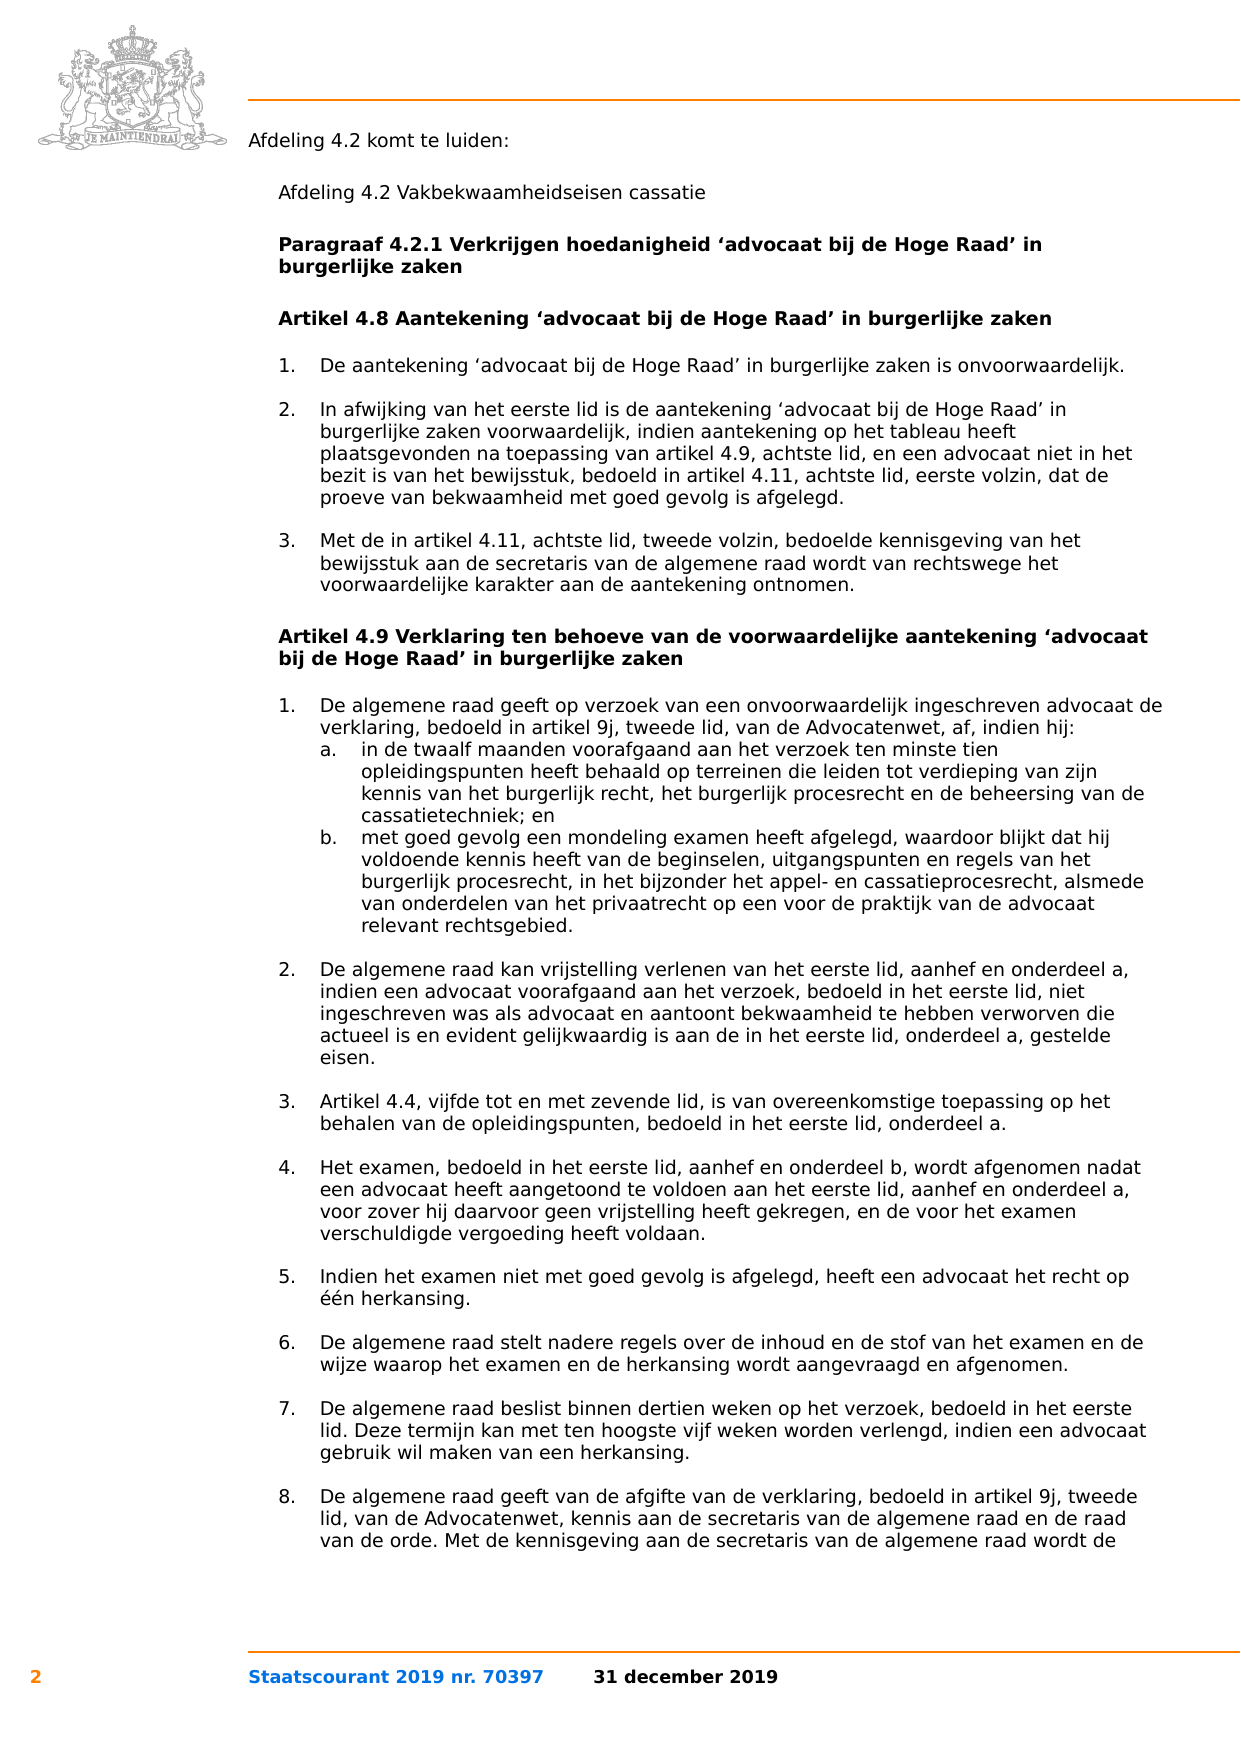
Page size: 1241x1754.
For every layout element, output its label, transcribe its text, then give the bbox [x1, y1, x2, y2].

text 5. Indien het examen niet met goed gevolg is afgelegd, heeft een advocaat het recht op één herkansing. [278, 1266, 1163, 1310]
text Afdeling 4.2 komt te luiden: [248, 130, 1163, 152]
text 2. In afwijking van het eerste lid is de aantekening ‘advocaat bij de Hoge Raad’ in burgerlijke zaken voorwaardelijk, indien aantekening op het tableau heeft plaatsgevonden na toepassing van artikel 4.9, achtste lid, en een advocaat niet in het bezit is van het bewijsstuk, bedoeld in artikel 4.11, achtste lid, eerste volzin, dat de proeve van bekwaamheid met goed gevolg is afgelegd. [278, 399, 1163, 508]
subtitle Artikel 4.8 Aantekening ‘advocaat bij de Hoge Raad’ in burgerlijke zaken [278, 308, 1163, 330]
subtitle Afdeling 4.2 Vakbekwaamheidseisen cassatie [278, 182, 1163, 204]
text 3. Met de in artikel 4.11, achtste lid, tweede volzin, bedoelde kennisgeving van het bewijsstuk aan de secretaris van de algemene raad wordt van rechtswege het voorwaardelijke karakter aan de aantekening ontnomen. [278, 530, 1163, 596]
subtitle Artikel 4.9 Verklaring ten behoeve van de voorwaardelijke aantekening ‘advocaat bij de Hoge Raad’ in burgerlijke zaken [278, 626, 1163, 670]
text b. met goed gevolg een mondeling examen heeft afgelegd, waardoor blijkt dat hij voldoende kennis heeft van de beginselen, uitgangspunten en regels van het burgerlijk procesrecht, in het bijzonder het appel- en cassatieprocesrecht, alsmede van onderdelen van het privaatrecht op een voor de praktijk van de advocaat relevant rechtsgebied. [319, 827, 1163, 937]
text 1. De algemene raad geeft op verzoek van een onvoorwaardelijk ingeschreven advocaat de verklaring, bedoeld in artikel 9j, tweede lid, van de Advocatenwet, af, indien hij: [278, 695, 1163, 739]
text 4. Het examen, bedoeld in het eerste lid, aanhef en onderdeel b, wordt afgenomen nadat een advocaat heeft aangetoond te voldoen aan het eerste lid, aanhef en onderdeel a, voor zover hij daarvoor geen vrijstelling heeft gekregen, en de voor het examen verschuldigde vergoeding heeft voldaan. [278, 1157, 1163, 1244]
text 1. De aantekening ‘advocaat bij de Hoge Raad’ in burgerlijke zaken is onvoorwaardelijk. [278, 355, 1163, 377]
text 7. De algemene raad beslist binnen dertien weken op het verzoek, bedoeld in het eerste lid. Deze termijn kan met ten hoogste vijf weken worden verlengd, indien een advocaat gebruik wil maken van een herkansing. [278, 1398, 1163, 1464]
text 3. Artikel 4.4, vijfde tot en met zevende lid, is van overeenkomstige toepassing op het behalen van de opleidingspunten, bedoeld in het eerste lid, onderdeel a. [278, 1091, 1163, 1135]
picture [38, 25, 227, 150]
text 2. De algemene raad kan vrijstelling verlenen van het eerste lid, aanhef en onderdeel a, indien een advocaat voorafgaand aan het verzoek, bedoeld in het eerste lid, niet ingeschreven was als advocaat en aantoont bekwaamheid te hebben verworven die actueel is en evident gelijkwaardig is aan de in het eerste lid, onderdeel a, gestelde eisen. [278, 959, 1163, 1069]
subtitle Paragraaf 4.2.1 Verkrijgen hoedanigheid ‘advocaat bij de Hoge Raad’ in burgerlijke zaken [278, 234, 1163, 278]
text 8. De algemene raad geeft van de afgifte van de verklaring, bedoeld in artikel 9j, tweede lid, van de Advocatenwet, kennis aan de secretaris van de algemene raad en de raad van de orde. Met de kennisgeving aan de secretaris van de algemene raad wordt de [278, 1486, 1163, 1552]
text 6. De algemene raad stelt nadere regels over de inhoud en de stof van het examen en de wijze waarop het examen en de herkansing wordt aangevraagd en afgenomen. [278, 1332, 1163, 1376]
text a. in de twaalf maanden voorafgaand aan het verzoek ten minste tien opleidingspunten heeft behaald op terreinen die leiden tot verdieping van zijn kennis van het burgerlijk recht, het burgerlijk procesrecht en de beheersing van de cassatietechniek; en [319, 739, 1163, 827]
